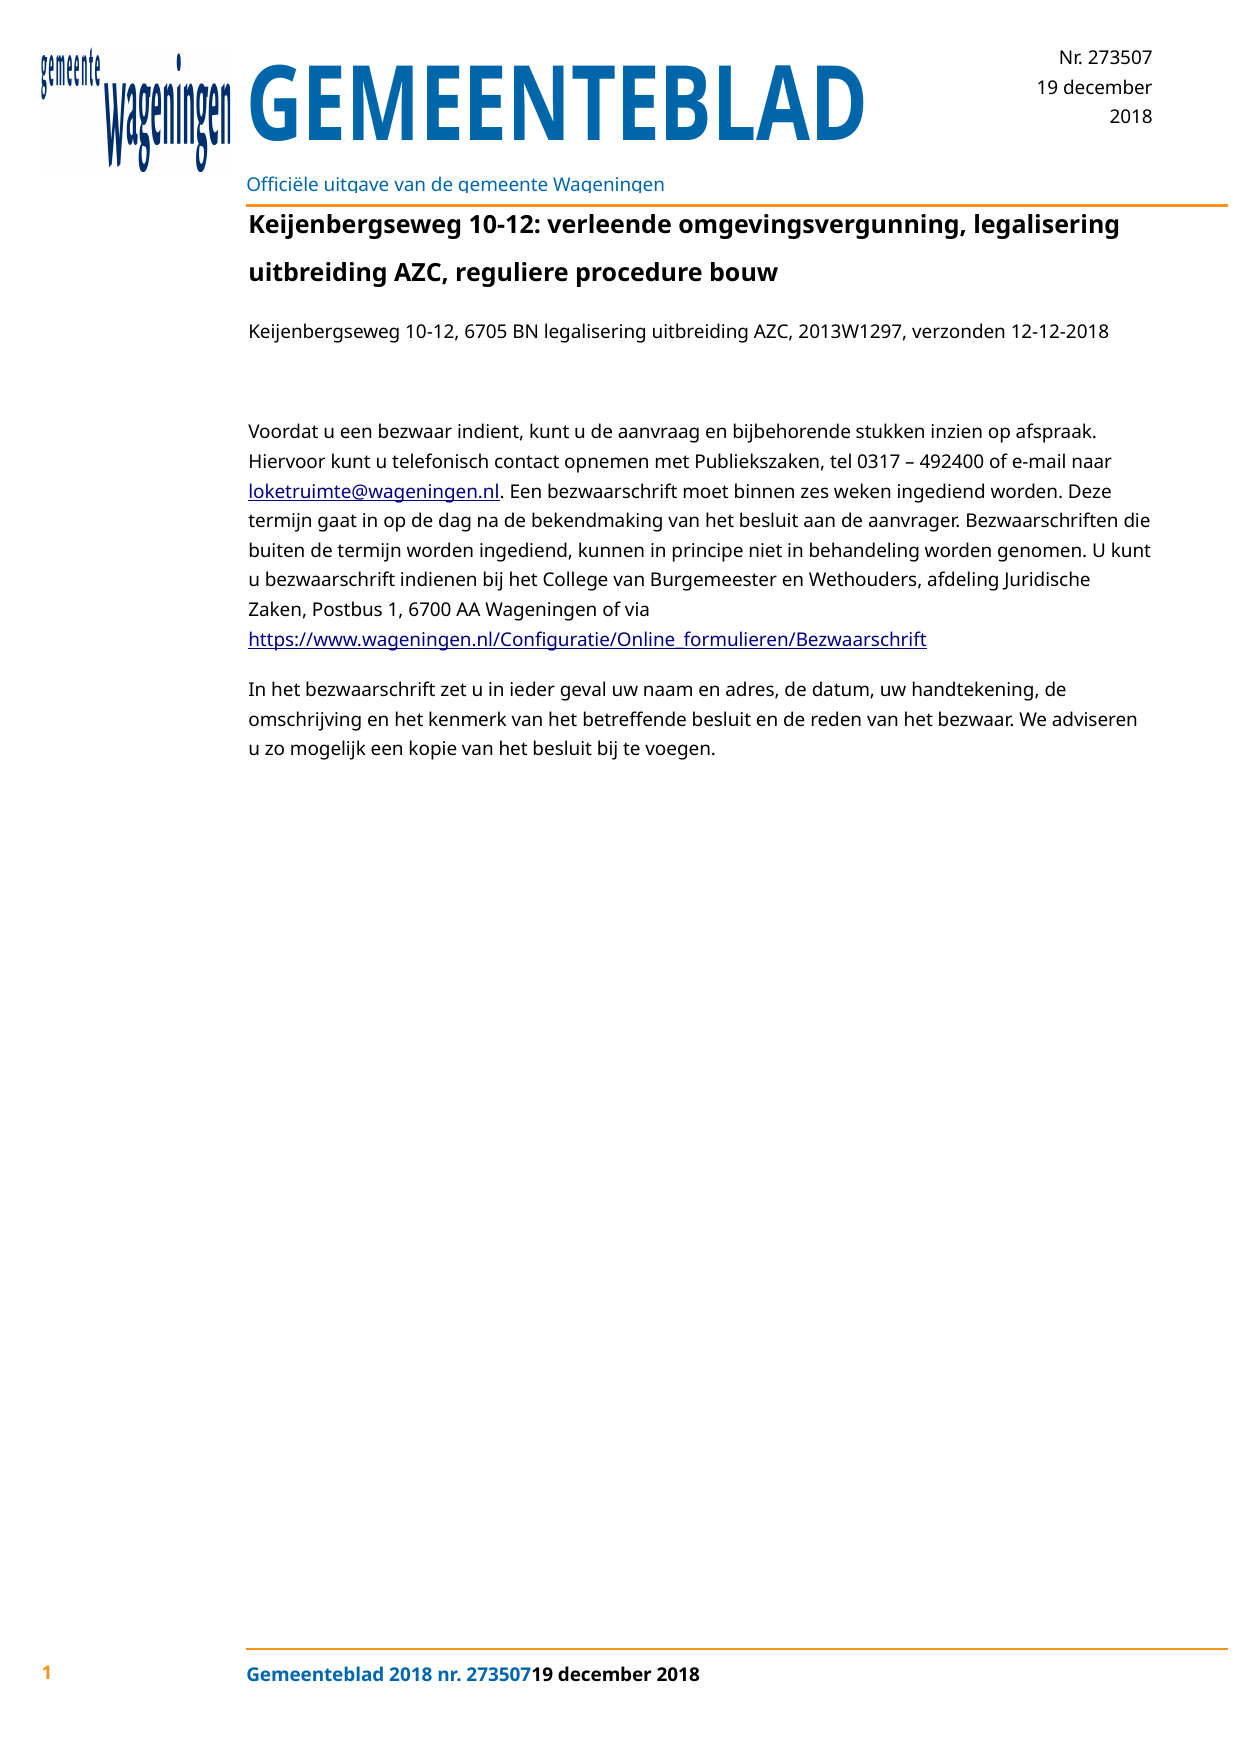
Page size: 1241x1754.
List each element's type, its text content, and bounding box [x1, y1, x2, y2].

text Voordat u een bezwaar indient, kunt u de aanvraag en bijbehorende stukken inzien op afspraak. Hiervoor kunt u telefonisch contact opnemen met Publiekszaken, tel 0317 – 492400 of e-mail naar loketruimte@wageningen.nl. Een bezwaarschrift moet binnen zes weken ingediend worden. Deze termijn gaat in op de dag na de bekendmaking van het besluit aan de aanvrager. Bezwaarschriften die buiten de termijn worden ingediend, kunnen in principe niet in behandeling worden genomen. U kunt u bezwaarschrift indienen bij het College van Burgemeester en Wethouders, afdeling Juridische Zaken, Postbus 1, 6700 AA Wageningen of via https://www.wageningen.nl/Configuratie/Online_formulieren/Bezwaarschrift [248, 419, 1152, 652]
text In het bezwaarschrift zet u in ieder geval uw naam en adres, de datum, uw handtekening, de omschrijving en het kenmerk van het betreffende besluit en de reden van het bezwaar. We adviseren u zo mogelijk een kopie van het besluit bij te voegen. [248, 676, 1152, 761]
text Keijenbergseweg 10-12, 6705 BN legalisering uitbreiding AZC, 2013W1297, verzonden 12-12-2018 [248, 318, 1152, 344]
picture [41, 47, 231, 172]
text Keijenbergseweg 10-12: verleende omgevingsvergunning, legalisering uitbreiding AZC, reguliere procedure bouw [248, 207, 1152, 288]
